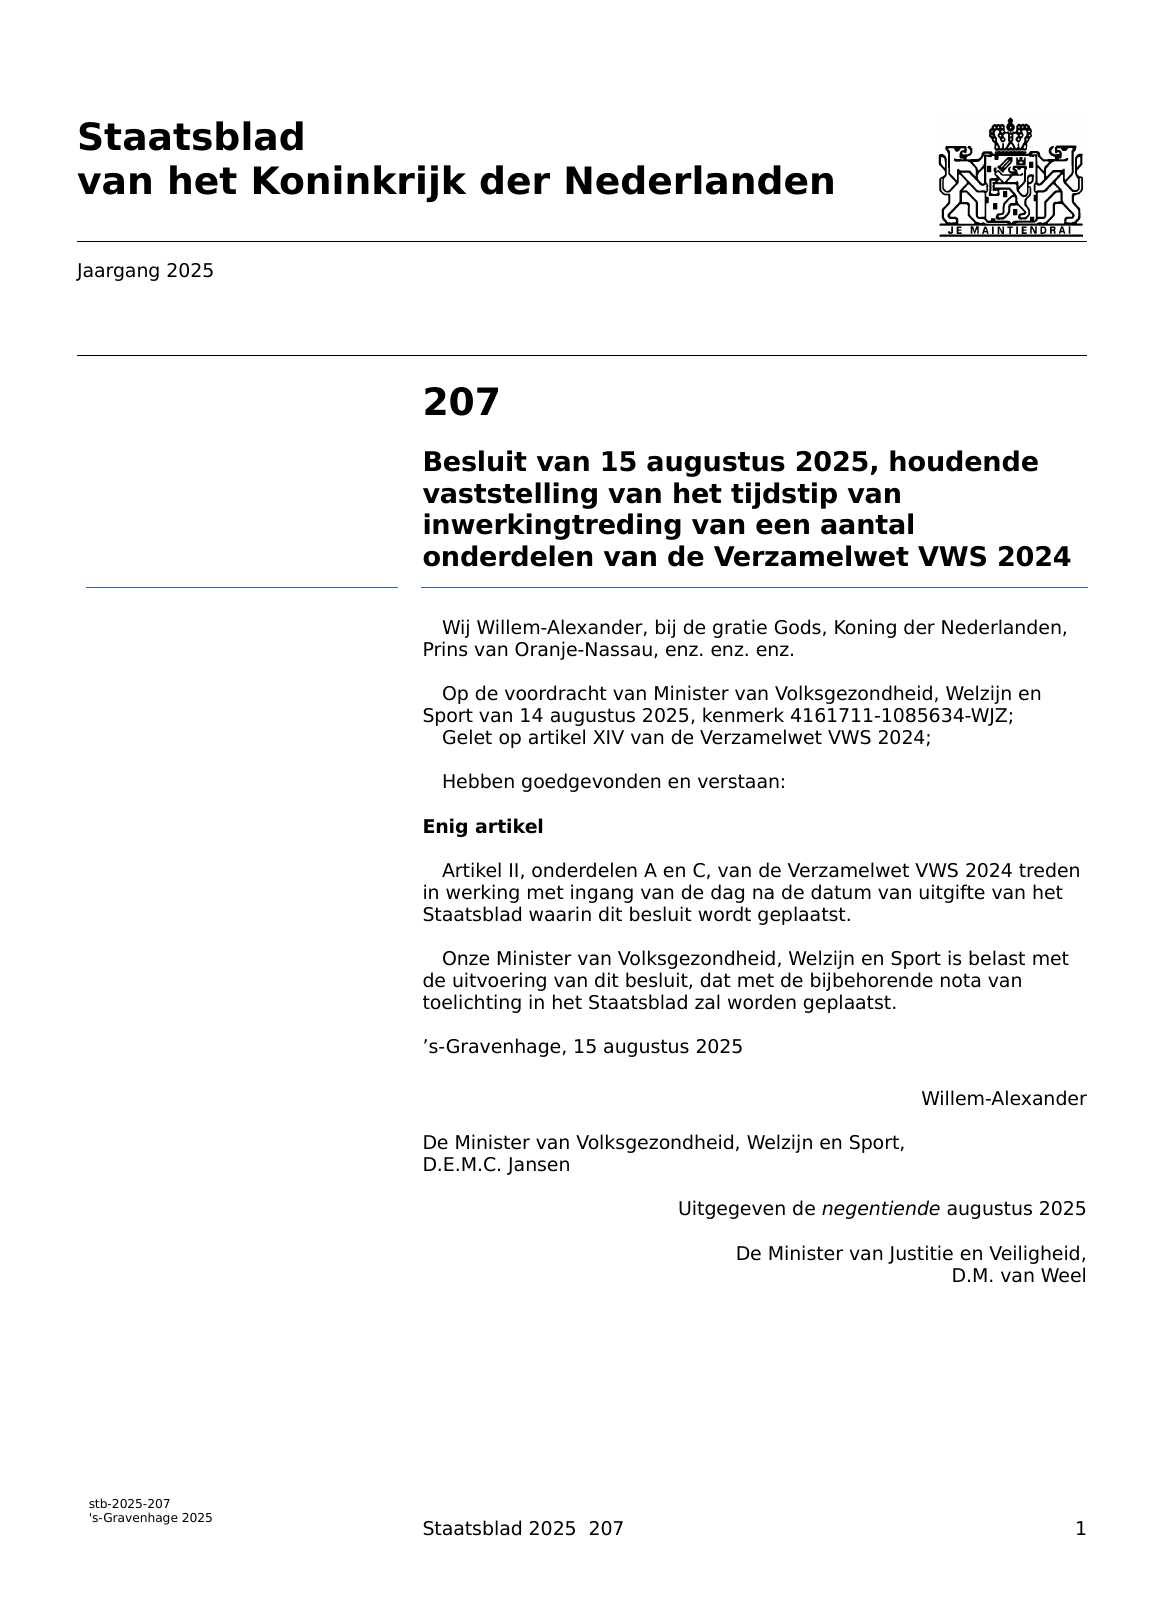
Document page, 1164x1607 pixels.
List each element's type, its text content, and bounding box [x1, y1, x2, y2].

subtitle 207 [422, 381, 1087, 424]
text Besluit van 15 augustus 2025, houdende vaststelling van het tijdstip van inwerkingtreding van een aantal onderdelen van de Verzamelwet VWS 2024 [422, 447, 1087, 573]
text De Minister van Volksgezondheid, Welzijn en Sport, D.E.M.C. Jansen [422, 1132, 1087, 1176]
text Gelet op artikel XIV van de Verzamelwet VWS 2024; [422, 727, 1087, 749]
text Op de voordracht van Minister van Volksgezondheid, Welzijn en Sport van 14 augustus 2025, kenmerk 4161711-1085634-WJZ; [422, 683, 1087, 727]
picture [936, 115, 1087, 240]
table_cell Jaargang 2025 [77, 242, 1087, 355]
subtitle Enig artikel [422, 816, 1087, 838]
text Willem-Alexander [422, 1088, 1087, 1110]
text Uitgegeven de negentiende augustus 2025 [422, 1198, 1087, 1220]
text ’s-Gravenhage, 15 augustus 2025 [422, 1036, 1087, 1058]
text Artikel II, onderdelen A en C, van de Verzamelwet VWS 2024 treden in werking met ingang van de dag na de datum van uitgifte van het Staatsblad waarin dit besluit wordt geplaatst. [422, 860, 1087, 926]
table_header Staatsblad van het Koninkrijk der Nederlanden [77, 100, 886, 241]
text Onze Minister van Volksgezondheid, Welzijn en Sport is belast met de uitvoering van dit besluit, dat met de bijbehorende nota van toelichting in het Staatsblad zal worden geplaatst. [422, 948, 1087, 1014]
table_header [886, 100, 1087, 241]
text Hebben goedgevonden en verstaan: [422, 771, 1087, 793]
text Wij Willem-Alexander, bij de gratie Gods, Koning der Nederlanden, Prins van Oranje-Nassau, enz. enz. enz. [422, 617, 1087, 661]
text 's-Gravenhage 2025 [88, 1511, 323, 1525]
text stb-2025-207 [88, 1497, 323, 1511]
text De Minister van Justitie en Veiligheid, D.M. van Weel [422, 1242, 1087, 1286]
